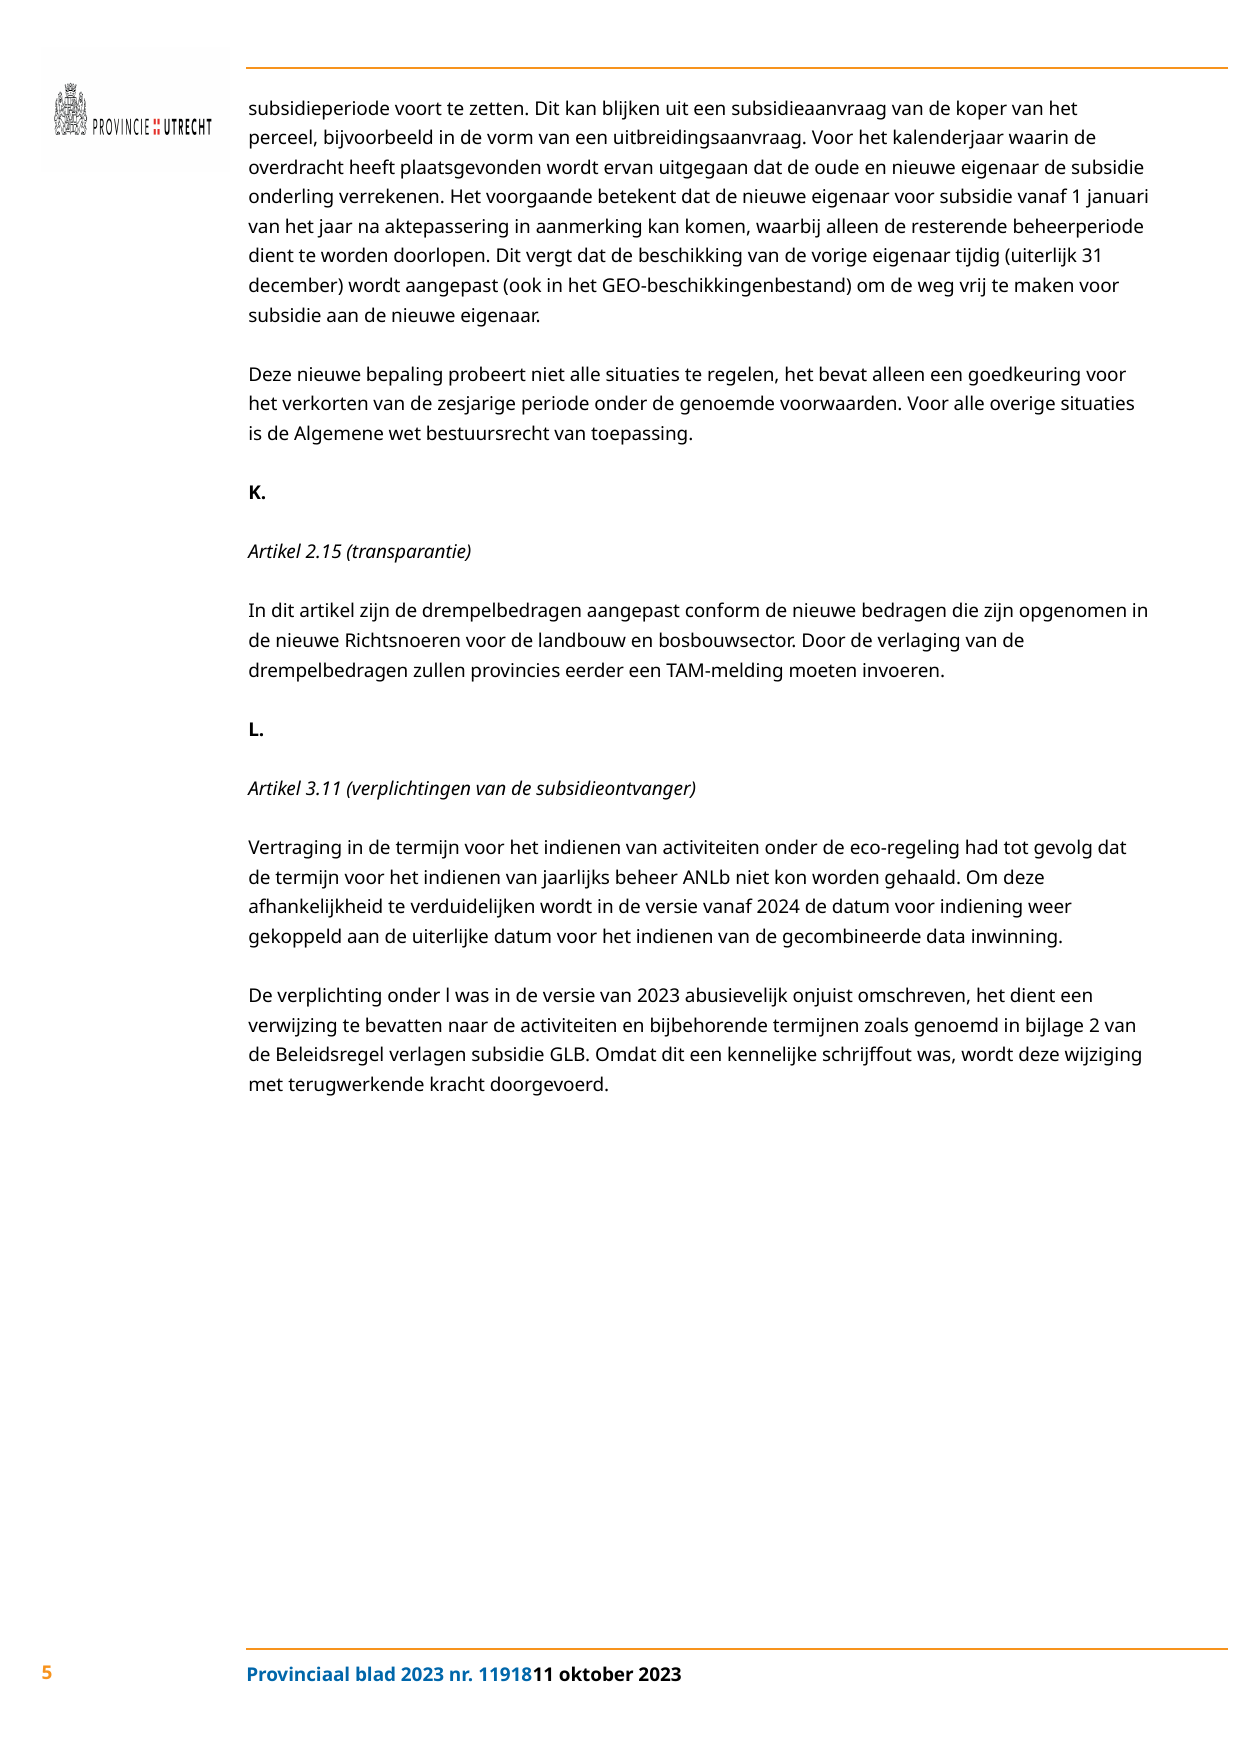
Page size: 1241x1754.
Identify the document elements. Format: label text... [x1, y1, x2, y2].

text Vertraging in de termijn voor het indienen van activiteiten onder de eco-regeling had tot gevolg dat de termijn voor het indienen van jaarlijks beheer ANLb niet kon worden gehaald. Om deze afhankelijkheid te verduidelijken wordt in de versie vanaf 2024 de datum voor indiening weer gekoppeld aan de uiterlijke datum voor het indienen van de gecombineerde data inwinning. [248, 834, 1152, 949]
text subsidieperiode voort te zetten. Dit kan blijken uit een subsidieaanvraag van de koper van het perceel, bijvoorbeeld in de vorm van een uitbreidingsaanvraag. Voor het kalenderjaar waarin de overdracht heeft plaatsgevonden wordt ervan uitgegaan dat de oude en nieuwe eigenaar de subsidie onderling verrekenen. Het voorgaande betekent dat de nieuwe eigenaar voor subsidie vanaf 1 januari van het jaar na aktepassering in aanmerking kan komen, waarbij alleen de resterende beheerperiode dient te worden doorlopen. Dit vergt dat de beschikking van de vorige eigenaar tijdig (uiterlijk 31 december) wordt aangepast (ook in het GEO-beschikkingenbestand) om de weg vrij te maken voor subsidie aan de nieuwe eigenaar. [248, 95, 1152, 328]
text In dit artikel zijn de drempelbedragen aangepast conform de nieuwe bedragen die zijn opgenomen in de nieuwe Richtsnoeren voor de landbouw en bosbouwsector. Door de verlaging van de drempelbedragen zullen provincies eerder een TAM-melding moeten invoeren. [248, 598, 1152, 683]
text L. [248, 716, 1152, 742]
text K. [248, 479, 1152, 505]
text Artikel 2.15 (transparantie) [248, 538, 1152, 564]
text Deze nieuwe bepaling probeert niet alle situaties te regelen, het bevat alleen een goedkeuring voor het verkorten van de zesjarige periode onder de genoemde voorwaarden. Voor alle overige situaties is de Algemene wet bestuursrecht van toepassing. [248, 361, 1152, 446]
picture [41, 47, 231, 172]
text Artikel 3.11 (verplichtingen van de subsidieontvanger) [248, 775, 1152, 801]
text De verplichting onder l was in de versie van 2023 abusievelijk onjuist omschreven, het dient een verwijzing te bevatten naar de activiteiten en bijbehorende termijnen zoals genoemd in bijlage 2 van de Beleidsregel verlagen subsidie GLB. Omdat dit een kennelijke schrijffout was, wordt deze wijziging met terugwerkende kracht doorgevoerd. [248, 982, 1152, 1097]
